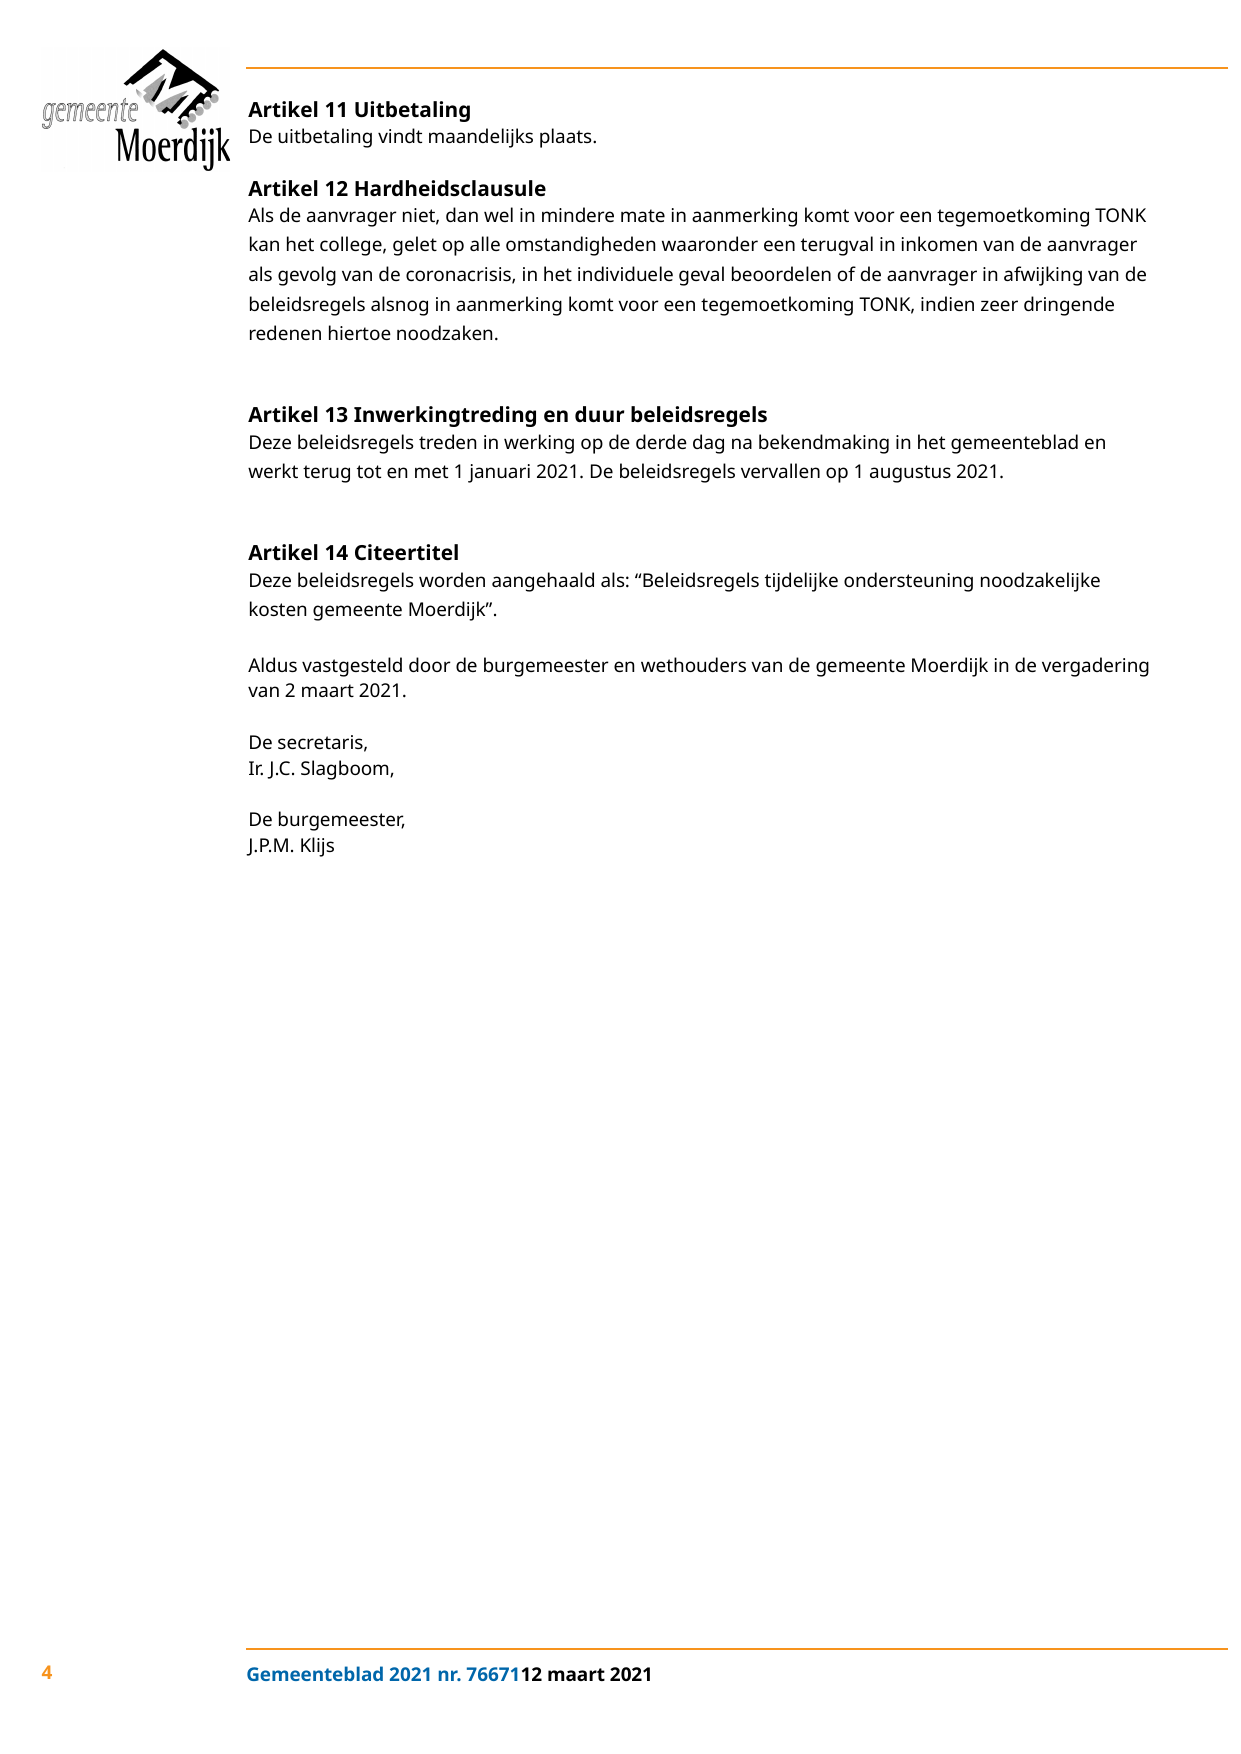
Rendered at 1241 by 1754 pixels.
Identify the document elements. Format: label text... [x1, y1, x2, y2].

text Als de aanvrager niet, dan wel in mindere mate in aanmerking komt voor een tegemoetkoming TONK kan het college, gelet op alle omstandigheden waaronder een terugval in inkomen van de aanvrager als gevolg van de coronacrisis, in het individuele geval beoordelen of de aanvrager in afwijking van de beleidsregels alsnog in aanmerking komt voor een tegemoetkoming TONK, indien zeer dringende redenen hiertoe noodzaken. [248, 202, 1152, 346]
text Artikel 13 Inwerkingtreding en duur beleidsregels [248, 400, 1152, 429]
text Artikel 11 Uitbetaling [248, 95, 1152, 123]
text De uitbetaling vindt maandelijks plaats. [248, 123, 1152, 149]
text Ir. J.C. Slagboom, [248, 755, 1152, 780]
text De burgemeester, [248, 806, 1152, 832]
text Aldus vastgesteld door de burgemeester en wethouders van de gemeente Moerdijk in de vergadering van 2 maart 2021. [248, 652, 1152, 703]
text J.P.M. Klijs [248, 832, 1152, 858]
text De secretaris, [248, 729, 1152, 755]
text Deze beleidsregels worden aangehaald als: “Beleidsregels tijdelijke ondersteuning noodzakelijke kosten gemeente Moerdijk”. [248, 567, 1152, 622]
text Deze beleidsregels treden in werking op de derde dag na bekendmaking in het gemeenteblad en werkt terug tot en met 1 januari 2021. De beleidsregels vervallen op 1 augustus 2021. [248, 429, 1152, 484]
text Artikel 12 Hardheidsclausule [248, 174, 1152, 202]
text Artikel 14 Citeertitel [248, 538, 1152, 567]
picture [41, 47, 231, 172]
